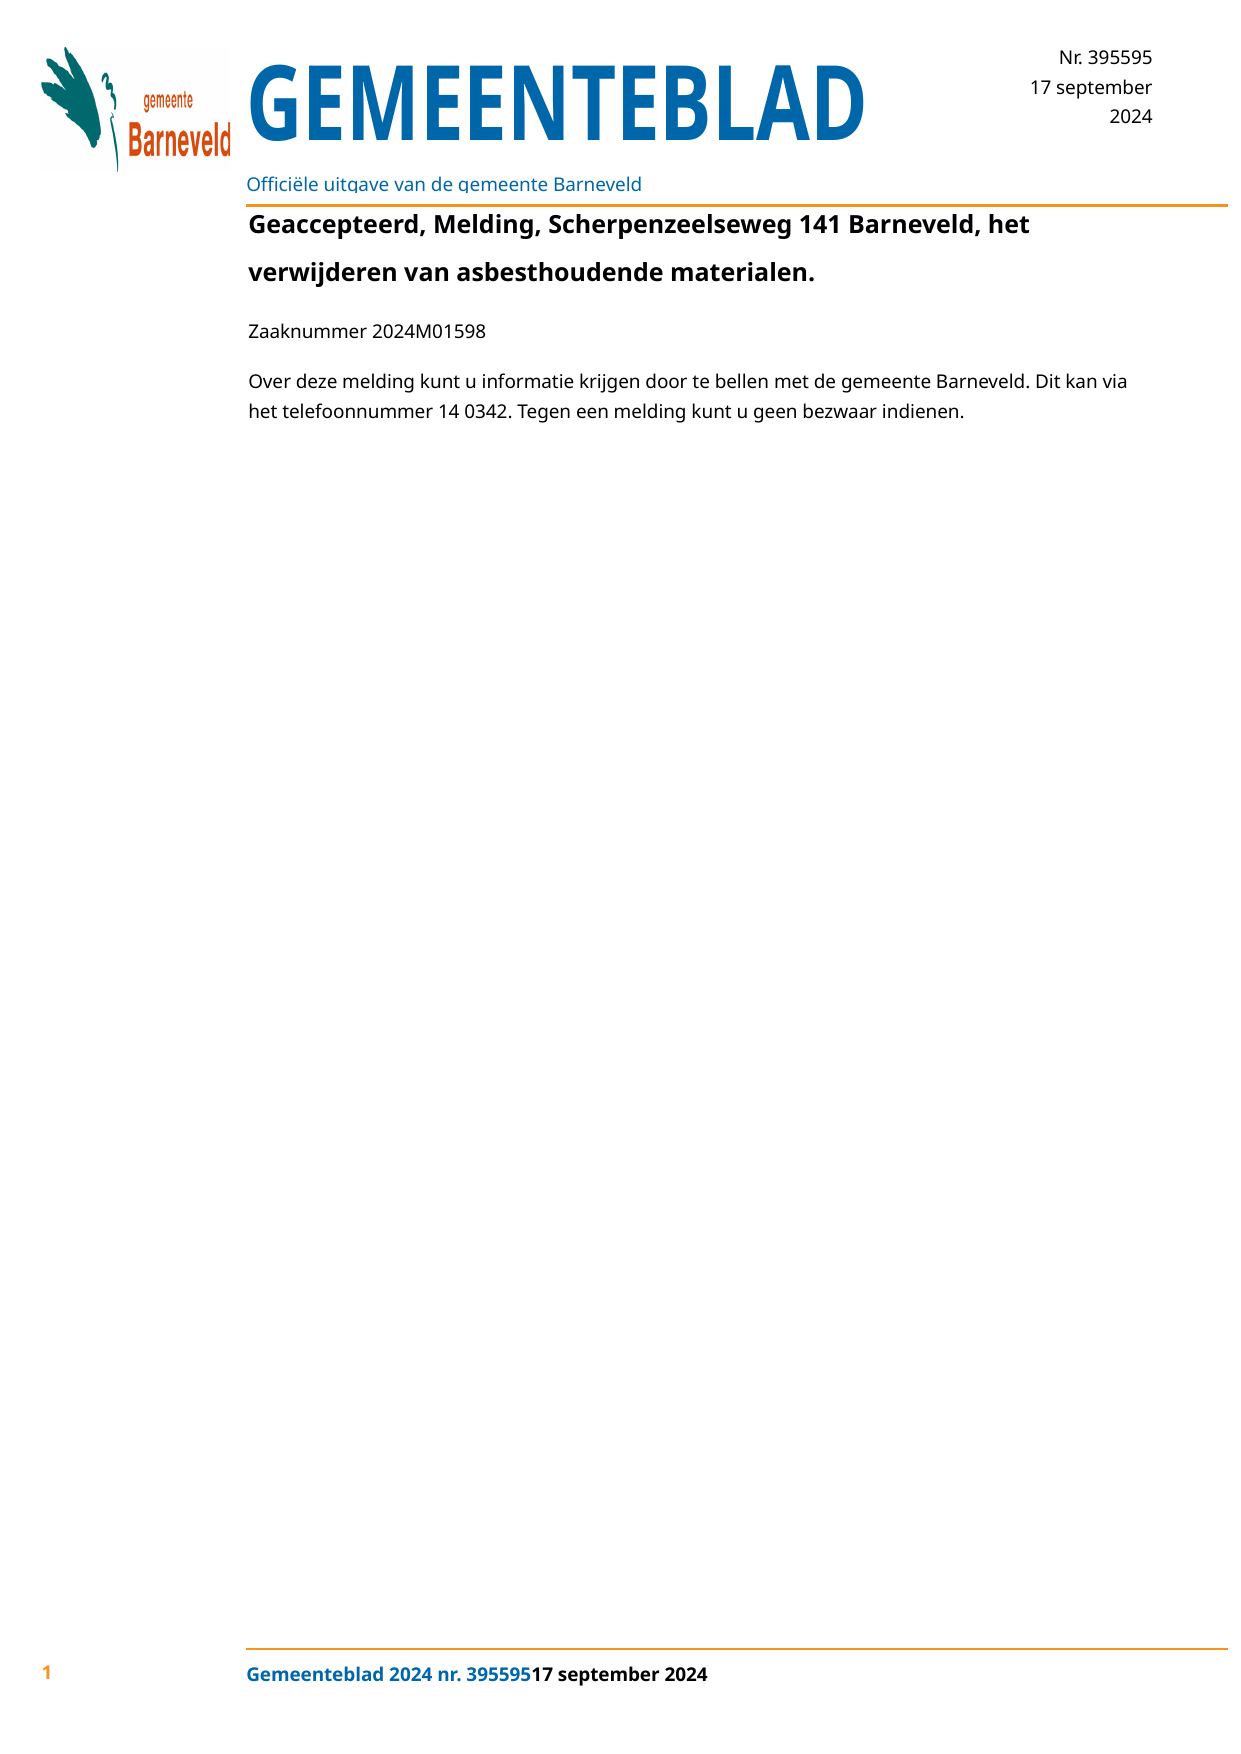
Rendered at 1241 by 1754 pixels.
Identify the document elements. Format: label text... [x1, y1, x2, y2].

text Geaccepteerd, Melding, Scherpenzeelseweg 141 Barneveld, het verwijderen van asbesthoudende materialen. [248, 207, 1152, 288]
text Zaaknummer 2024M01598 [248, 318, 1152, 344]
picture [41, 47, 231, 172]
text Over deze melding kunt u informatie krijgen door te bellen met de gemeente Barneveld. Dit kan via het telefoonnummer 14 0342. Tegen een melding kunt u geen bezwaar indienen. [248, 368, 1152, 424]
